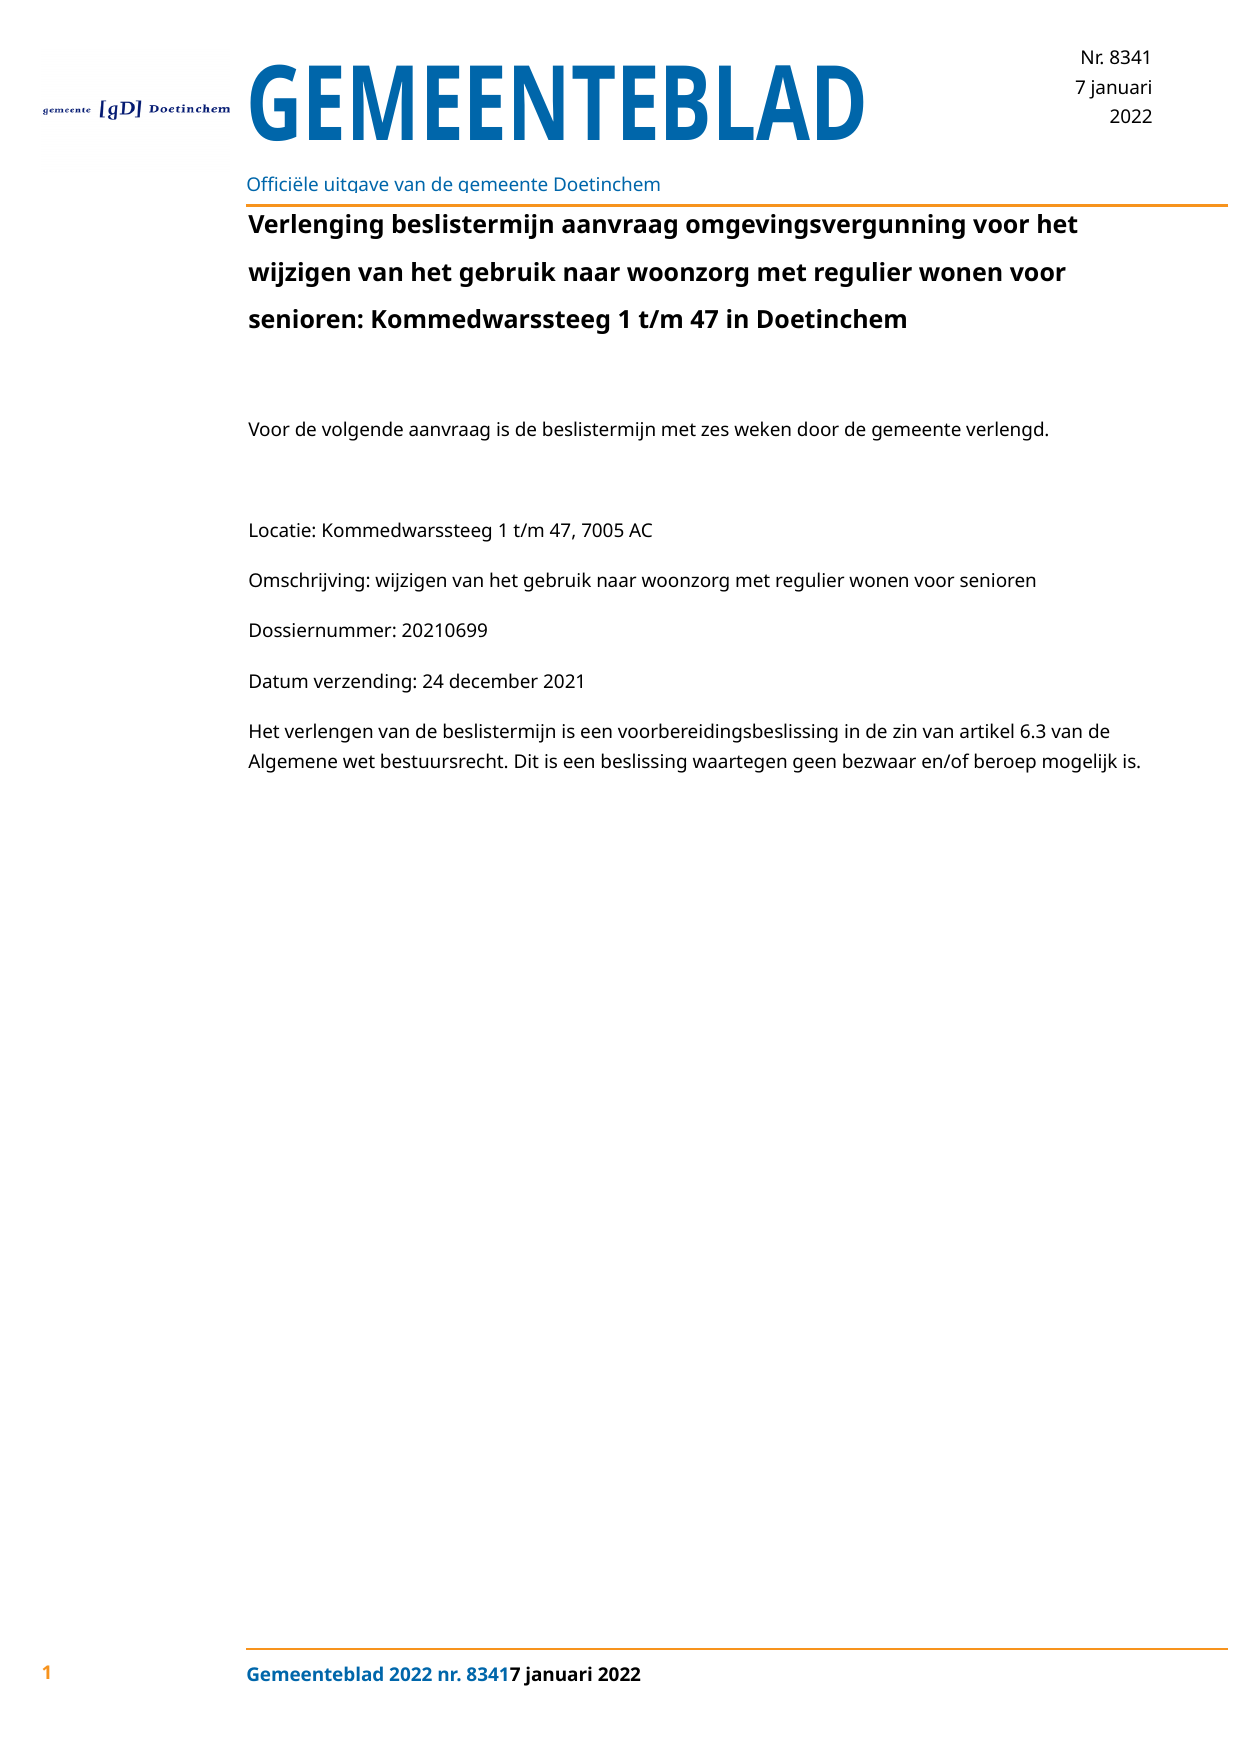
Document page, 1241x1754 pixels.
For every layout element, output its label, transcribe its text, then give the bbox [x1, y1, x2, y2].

picture [41, 47, 231, 172]
text Voor de volgende aanvraag is de beslistermijn met zes weken door de gemeente verlengd. [248, 416, 1152, 442]
text Het verlengen van de beslistermijn is een voorbereidingsbeslissing in de zin van artikel 6.3 van de Algemene wet bestuursrecht. Dit is een beslissing waartegen geen bezwaar en/of beroep mogelijk is. [248, 718, 1152, 774]
text Locatie: Kommedwarssteeg 1 t/m 47, 7005 AC [248, 517, 1152, 542]
text Dossiernummer: 20210699 [248, 618, 1152, 643]
text Verlenging beslistermijn aanvraag omgevingsvergunning voor het wijzigen van het gebruik naar woonzorg met regulier wonen voor senioren: Kommedwarssteeg 1 t/m 47 in Doetinchem [248, 207, 1152, 336]
text Omschrijving: wijzigen van het gebruik naar woonzorg met regulier wonen voor senioren [248, 567, 1152, 593]
text Datum verzending: 24 december 2021 [248, 668, 1152, 694]
